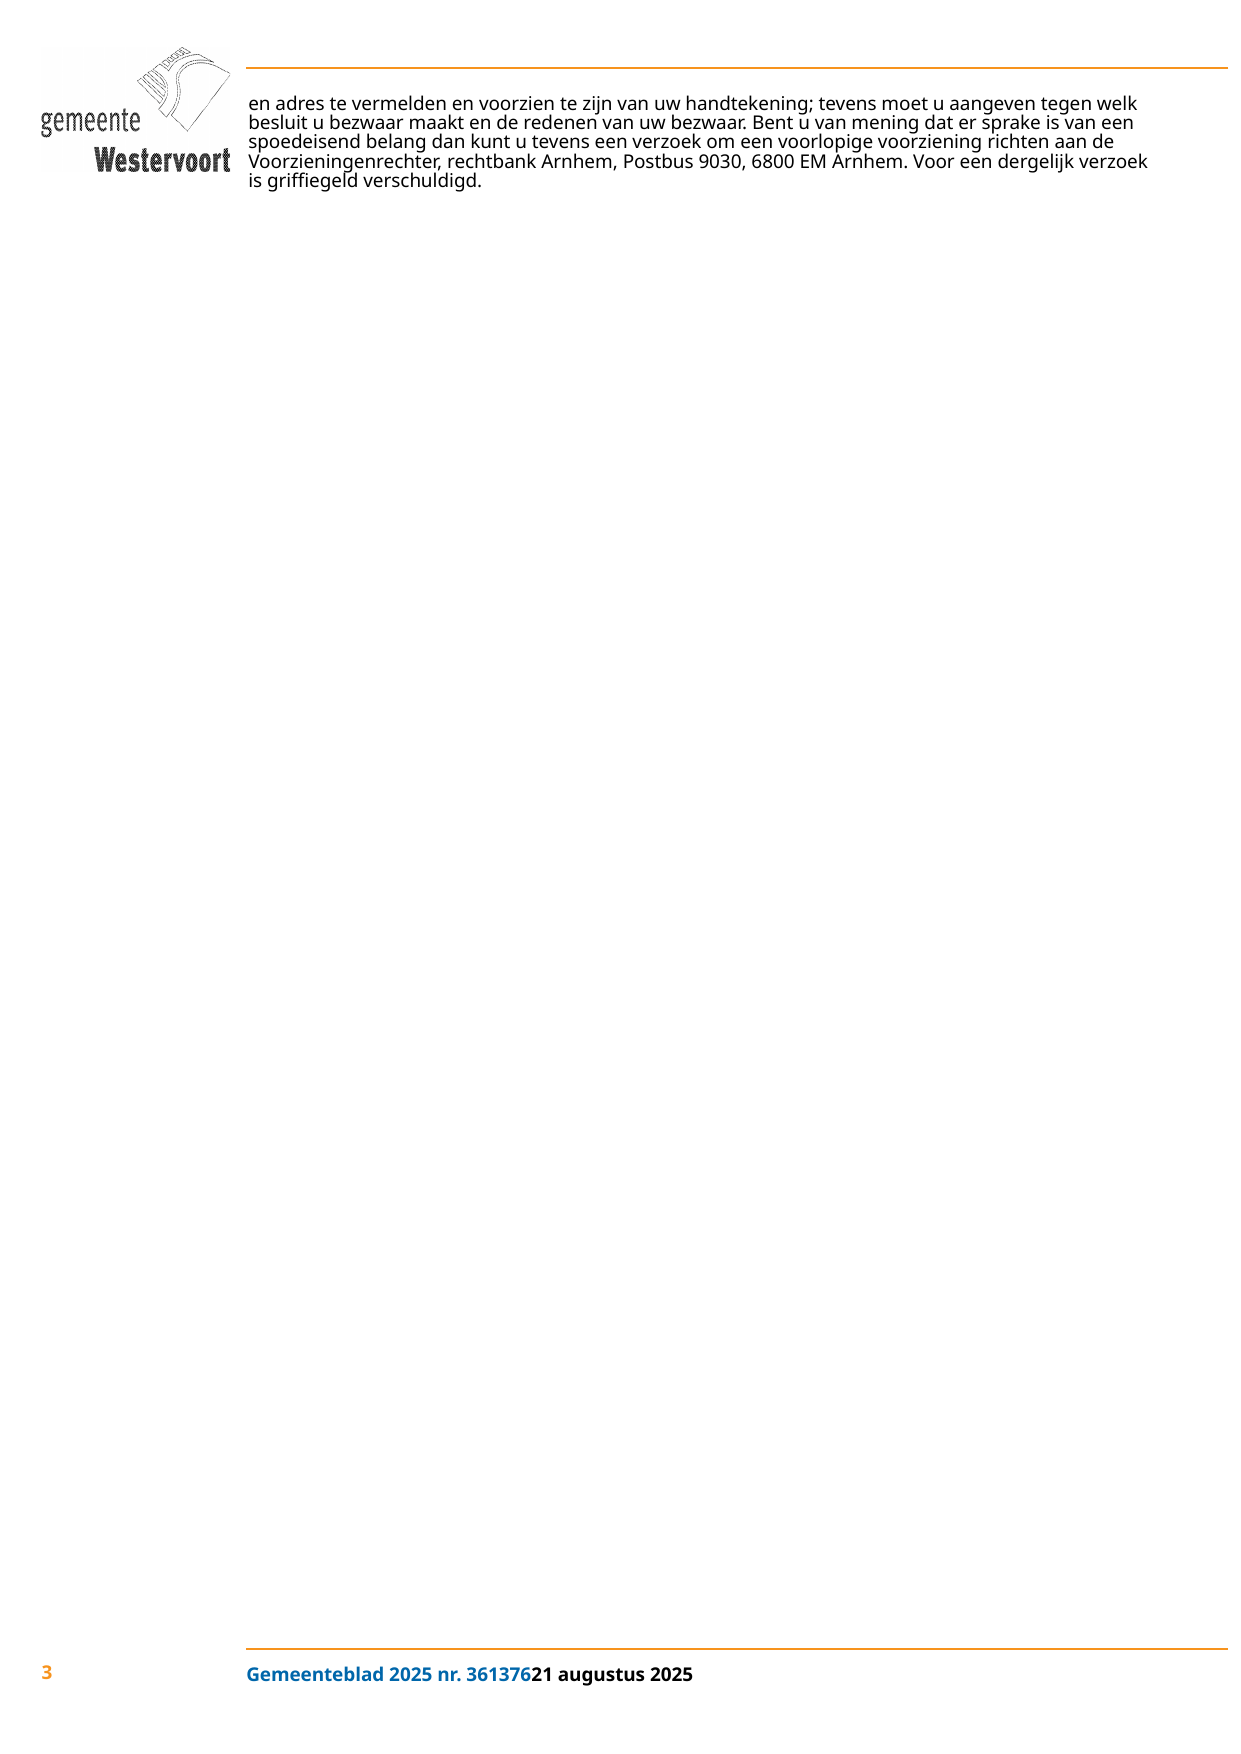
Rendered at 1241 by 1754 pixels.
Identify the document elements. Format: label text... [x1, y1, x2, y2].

picture [41, 47, 231, 172]
text en adres te vermelden en voorzien te zijn van uw handtekening; tevens moet u aangeven tegen welk besluit u bezwaar maakt en de redenen van uw bezwaar. Bent u van mening dat er sprake is van een spoedeisend belang dan kunt u tevens een verzoek om een voorlopige voorziening richten aan de Voorzieningenrechter, rechtbank Arnhem, Postbus 9030, 6800 EM Arnhem. Voor een dergelijk verzoek is griffiegeld verschuldigd. [248, 95, 1152, 191]
